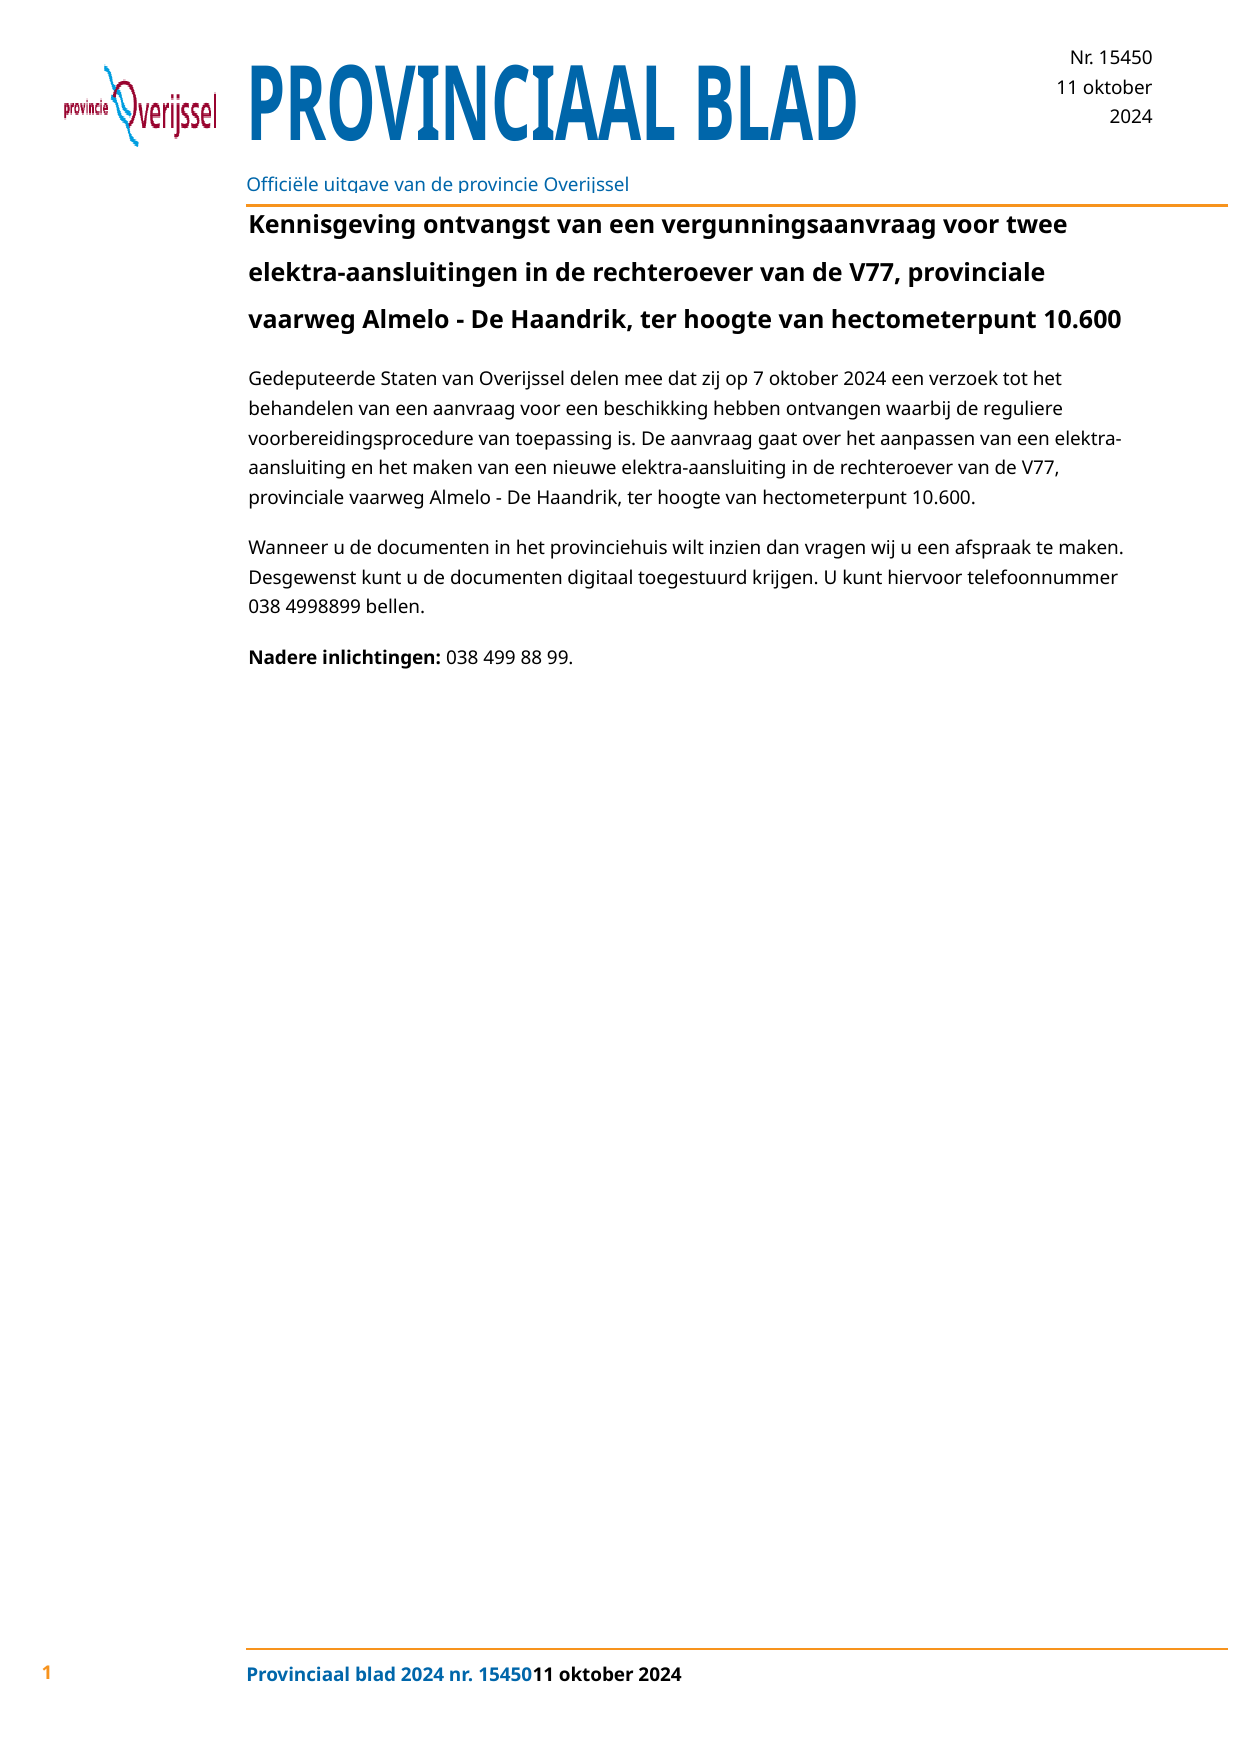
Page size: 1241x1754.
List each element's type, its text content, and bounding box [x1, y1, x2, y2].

text Wanneer u de documenten in het provinciehuis wilt inzien dan vragen wij u een afspraak te maken. Desgewenst kunt u de documenten digitaal toegestuurd krijgen. U kunt hiervoor telefoonnummer 038 4998899 bellen. [248, 534, 1152, 619]
picture [41, 47, 231, 172]
text Nadere inlichtingen: 038 499 88 99. [248, 644, 1152, 669]
text Gedeputeerde Staten van Overijssel delen mee dat zij op 7 oktober 2024 een verzoek tot het behandelen van een aanvraag voor een beschikking hebben ontvangen waarbij de reguliere voorbereidingsprocedure van toepassing is. De aanvraag gaat over het aanpassen van een elektra-aansluiting en het maken van een nieuwe elektra-aansluiting in de rechteroever van de V77, provinciale vaarweg Almelo - De Haandrik, ter hoogte van hectometerpunt 10.600. [248, 366, 1152, 509]
text Kennisgeving ontvangst van een vergunningsaanvraag voor twee elektra-aansluitingen in de rechteroever van de V77, provinciale vaarweg Almelo - De Haandrik, ter hoogte van hectometerpunt 10.600 [248, 207, 1152, 336]
